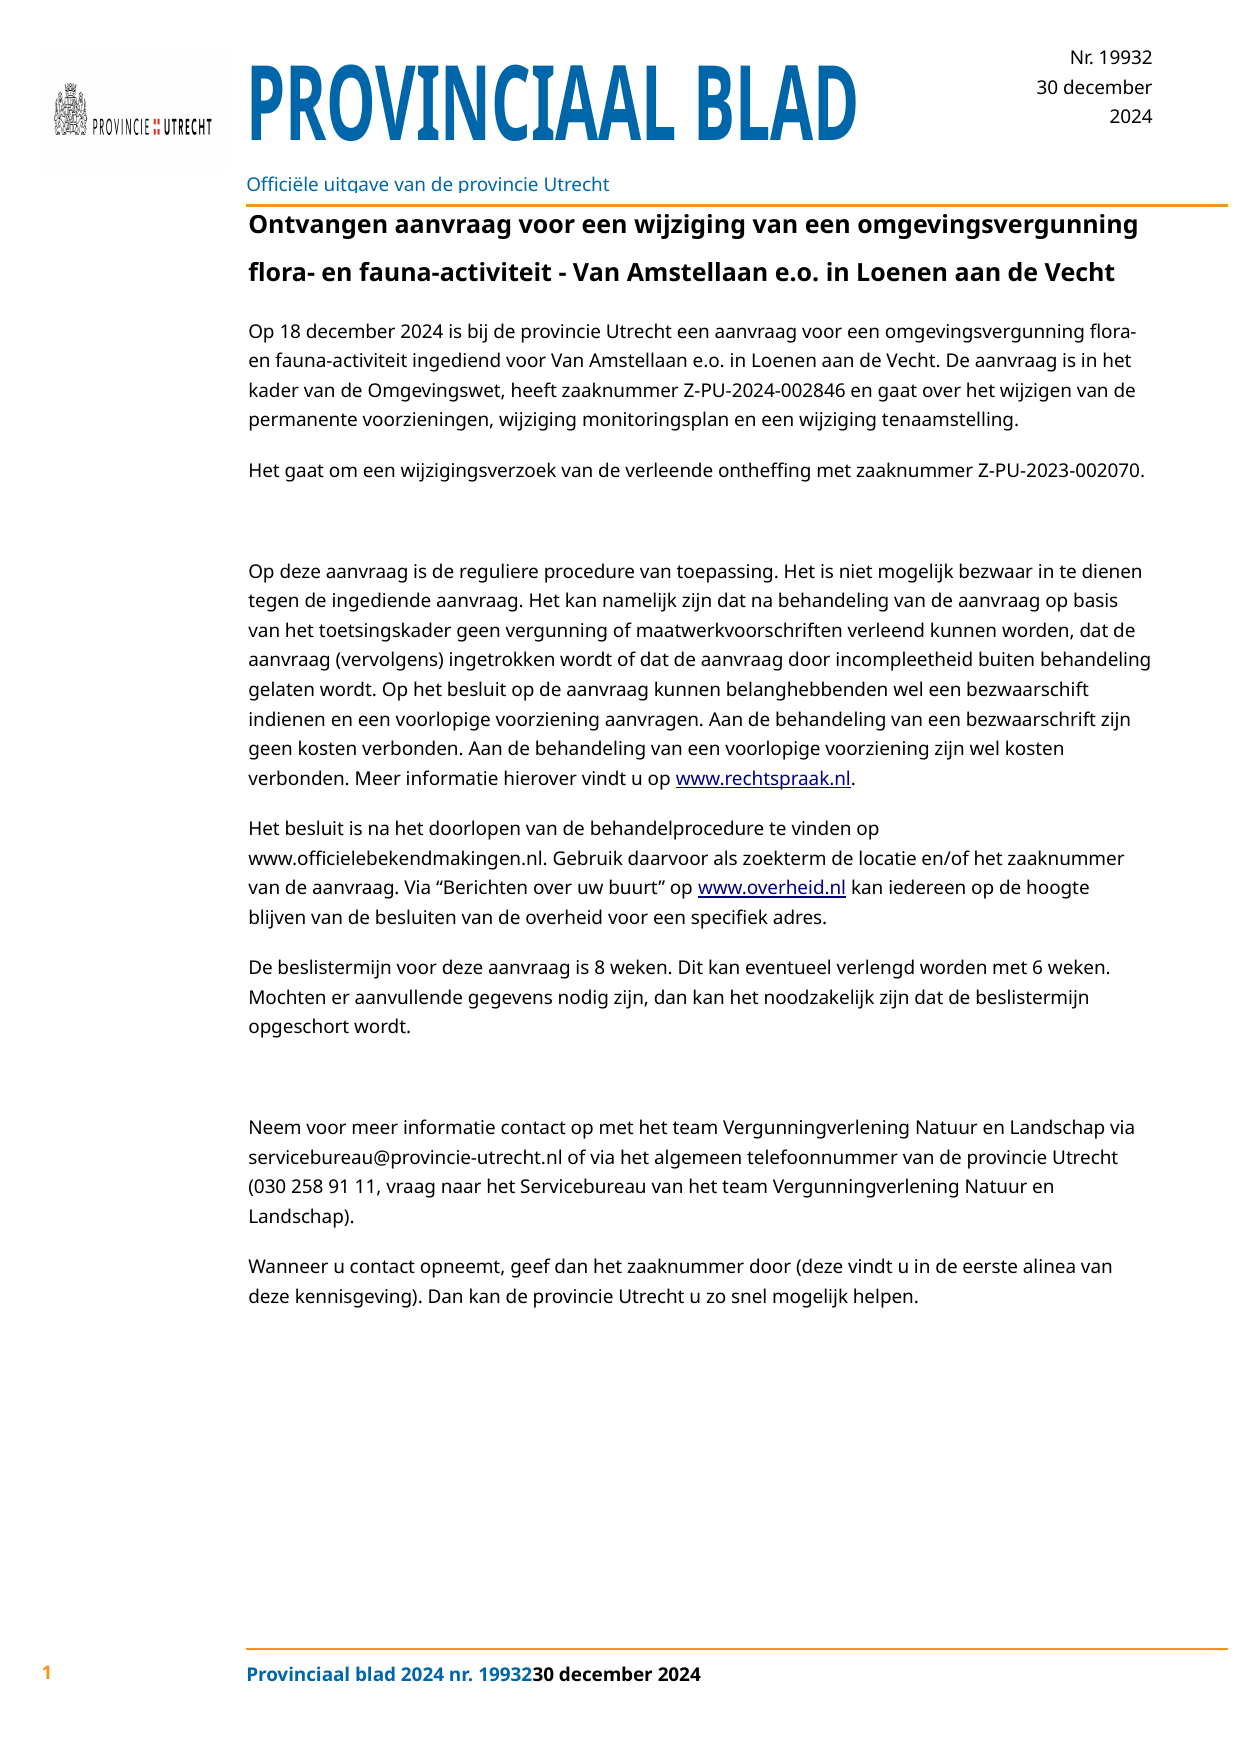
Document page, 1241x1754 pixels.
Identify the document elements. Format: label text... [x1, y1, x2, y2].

text De beslistermijn voor deze aanvraag is 8 weken. Dit kan eventueel verlengd worden met 6 weken. Mochten er aanvullende gegevens nodig zijn, dan kan het noodzakelijk zijn dat de beslistermijn opgeschort wordt. [248, 954, 1152, 1039]
text Ontvangen aanvraag voor een wijziging van een omgevingsvergunning flora- en fauna-activiteit - Van Amstellaan e.o. in Loenen aan de Vecht [248, 207, 1152, 288]
text Het gaat om een wijzigingsverzoek van de verleende ontheffing met zaaknummer Z-PU-2023-002070. [248, 457, 1152, 483]
text Op 18 december 2024 is bij de provincie Utrecht een aanvraag voor een omgevingsvergunning flora- en fauna-activiteit ingediend voor Van Amstellaan e.o. in Loenen aan de Vecht. De aanvraag is in het kader van de Omgevingswet, heeft zaaknummer Z-PU-2024-002846 en gaat over het wijzigen van de permanente voorzieningen, wijziging monitoringsplan en een wijziging tenaamstelling. [248, 318, 1152, 432]
text Neem voor meer informatie contact op met het team Vergunningverlening Natuur en Landschap via servicebureau@provincie-utrecht.nl of via het algemeen telefoonnummer van de provincie Utrecht (030 258 91 11, vraag naar het Servicebureau van het team Vergunningverlening Natuur en Landschap). [248, 1114, 1152, 1229]
text Het besluit is na het doorlopen van de behandelprocedure te vinden op www.officielebekendmakingen.nl. Gebruik daarvoor als zoekterm de locatie en/of het zaaknummer van de aanvraag. Via “Berichten over uw buurt” op www.overheid.nl kan iedereen op de hoogte blijven van de besluiten van de overheid voor een specifiek adres. [248, 815, 1152, 930]
picture [41, 47, 231, 172]
text Op deze aanvraag is de reguliere procedure van toepassing. Het is niet mogelijk bezwaar in te dienen tegen de ingediende aanvraag. Het kan namelijk zijn dat na behandeling van de aanvraag op basis van het toetsingskader geen vergunning of maatwerkvoorschriften verleend kunnen worden, dat de aanvraag (vervolgens) ingetrokken wordt of dat de aanvraag door incompleetheid buiten behandeling gelaten wordt. Op het besluit op de aanvraag kunnen belanghebbenden wel een bezwaarschift indienen en een voorlopige voorziening aanvragen. Aan de behandeling van een bezwaarschrift zijn geen kosten verbonden. Aan de behandeling van een voorlopige voorziening zijn wel kosten verbonden. Meer informatie hierover vindt u op www.rechtspraak.nl. [248, 558, 1152, 791]
text Wanneer u contact opneemt, geef dan het zaaknummer door (deze vindt u in de eerste alinea van deze kennisgeving). Dan kan de provincie Utrecht u zo snel mogelijk helpen. [248, 1254, 1152, 1309]
